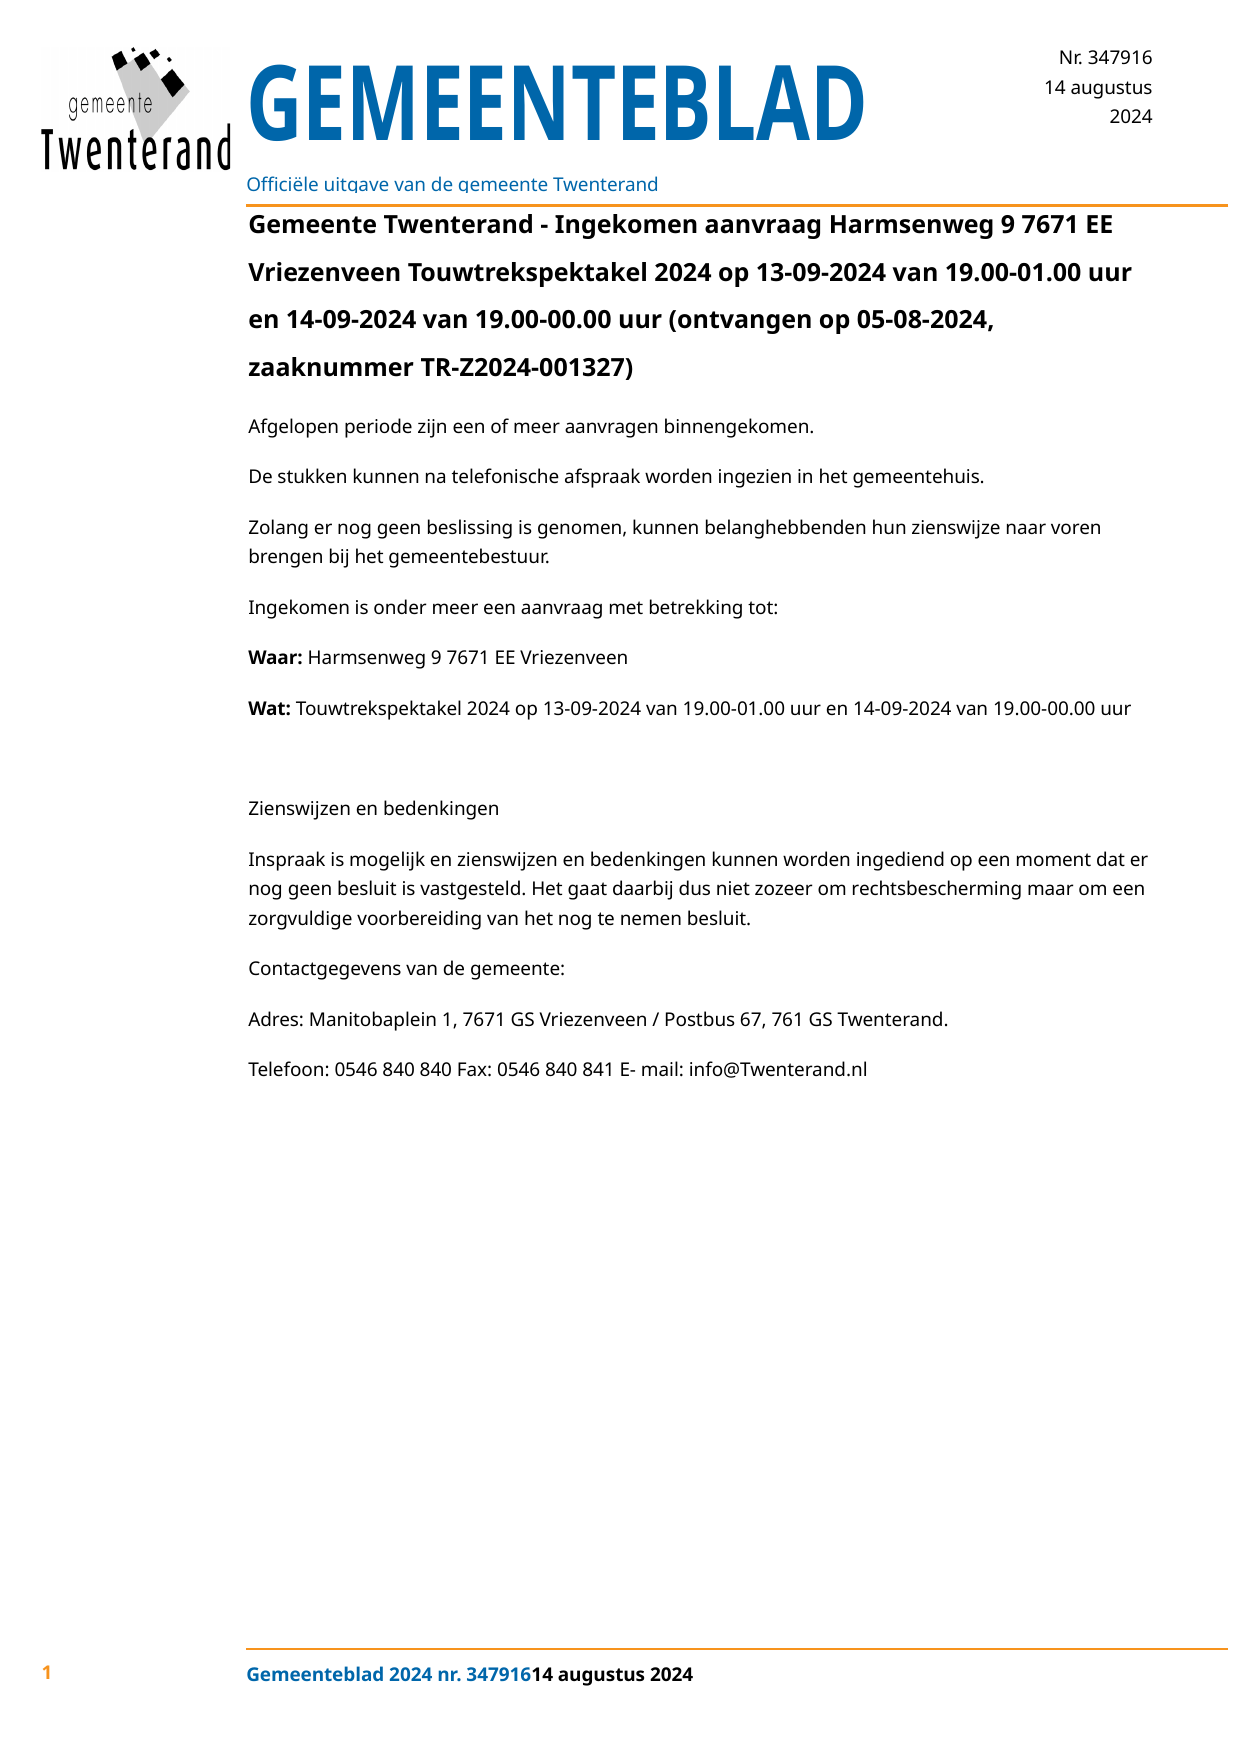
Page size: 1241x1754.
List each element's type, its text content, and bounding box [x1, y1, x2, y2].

text Waar: Harmsenweg 9 7671 EE Vriezenveen [248, 644, 1152, 670]
text Contactgegevens van de gemeente: [248, 956, 1152, 981]
picture [41, 47, 231, 172]
text De stukken kunnen na telefonische afspraak worden ingezien in het gemeentehuis. [248, 463, 1152, 489]
text Zienswijzen en bedenkingen [248, 796, 1152, 821]
text Afgelopen periode zijn een of meer aanvragen binnengekomen. [248, 413, 1152, 439]
text Zolang er nog geen beslissing is genomen, kunnen belanghebbenden hun zienswijze naar voren brengen bij het gemeentebestuur. [248, 514, 1152, 569]
text Adres: Manitobaplein 1, 7671 GS Vriezenveen / Postbus 67, 761 GS Twenterand. [248, 1006, 1152, 1032]
text Inspraak is mogelijk en zienswijzen en bedenkingen kunnen worden ingediend op een moment dat er nog geen besluit is vastgesteld. Het gaat daarbij dus niet zozeer om rechtsbescherming maar om een zorgvuldige voorbereiding van het nog te nemen besluit. [248, 846, 1152, 931]
text Ingekomen is onder meer een aanvraag met betrekking tot: [248, 594, 1152, 620]
text Wat: Touwtrekspektakel 2024 op 13-09-2024 van 19.00-01.00 uur en 14-09-2024 van 19.00-00.00 uur [248, 695, 1152, 721]
text Gemeente Twenterand - Ingekomen aanvraag Harmsenweg 9 7671 EE Vriezenveen Touwtrekspektakel 2024 op 13-09-2024 van 19.00-01.00 uur en 14-09-2024 van 19.00-00.00 uur (ontvangen op 05-08-2024, zaaknummer TR-Z2024-001327) [248, 207, 1152, 384]
text Telefoon: 0546 840 840 Fax: 0546 840 841 E- mail: info@Twenterand.nl [248, 1056, 1152, 1082]
